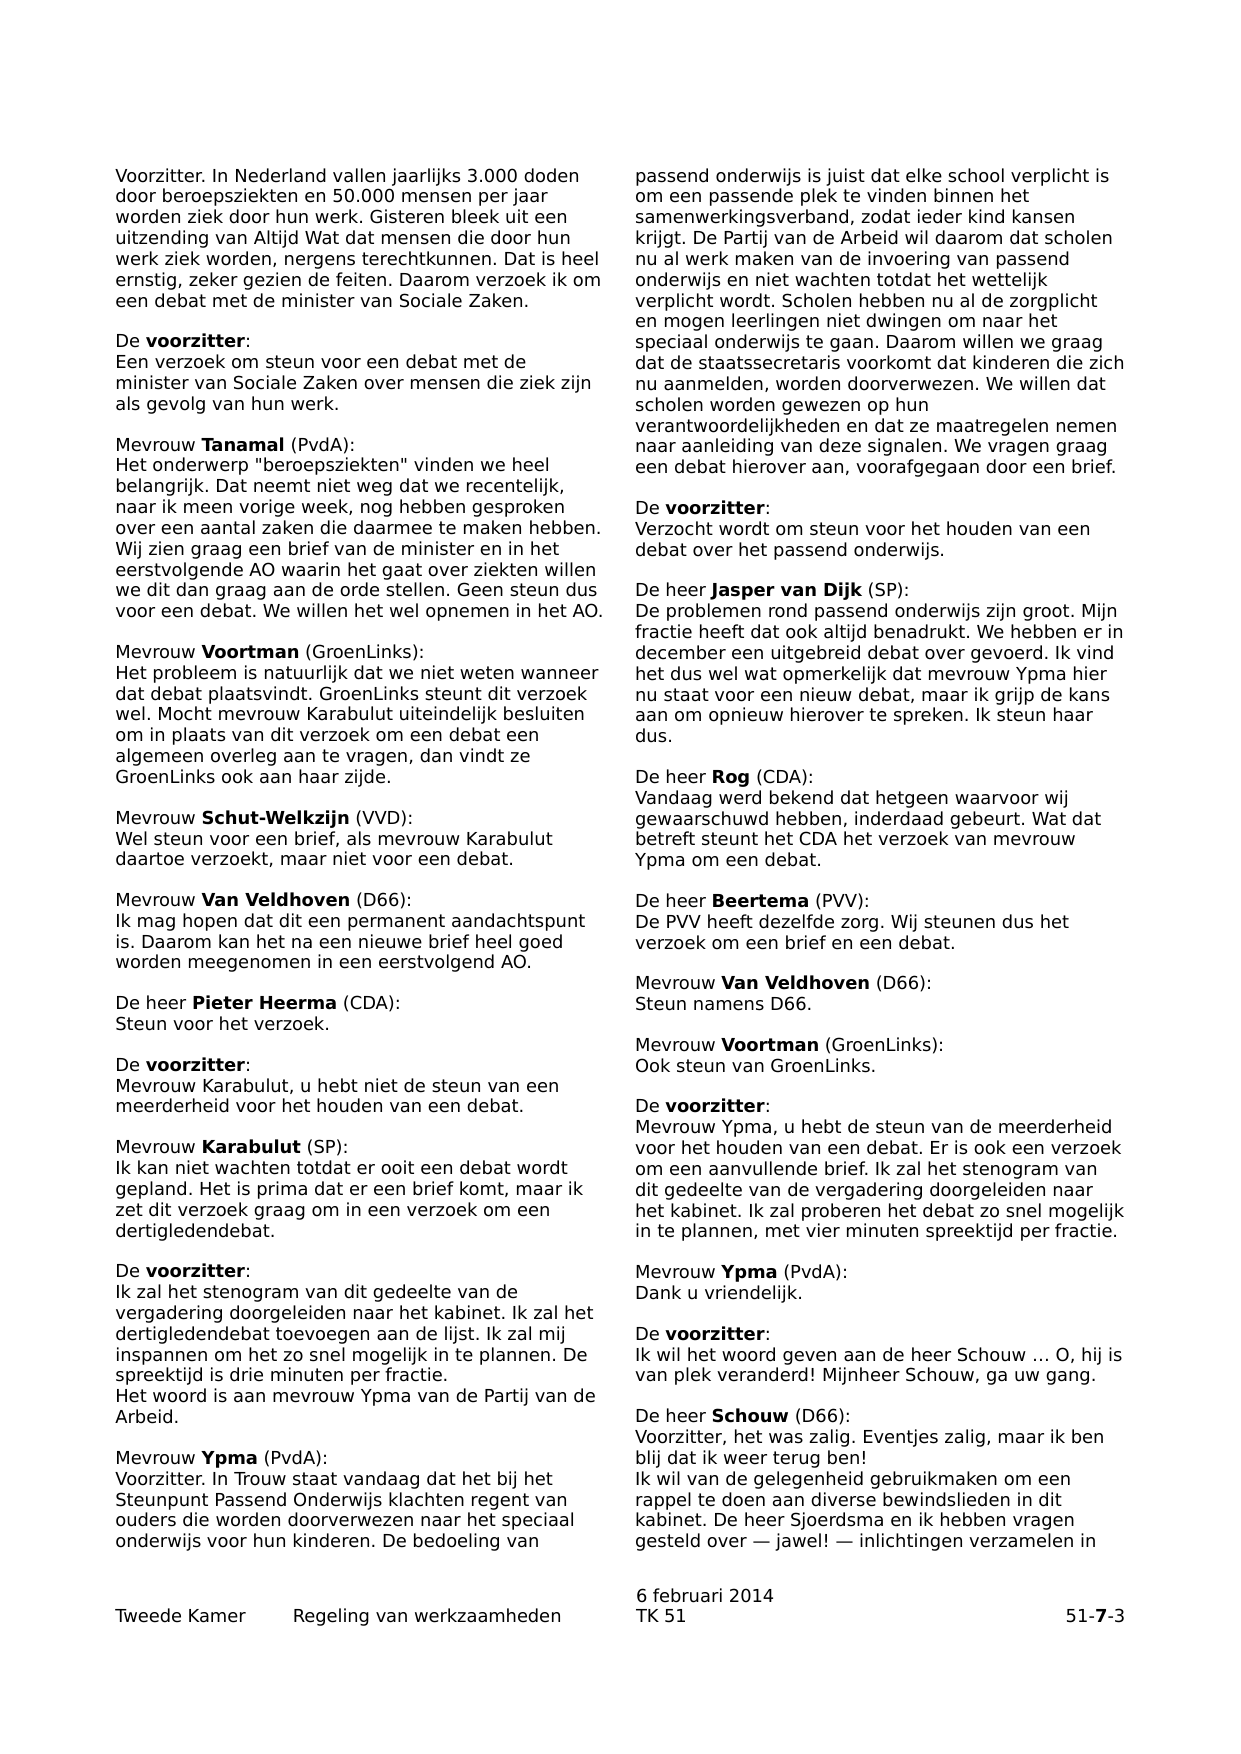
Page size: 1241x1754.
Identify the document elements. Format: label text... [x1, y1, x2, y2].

text Steun namens D66. [635, 994, 1125, 1015]
text De voorzitter: [635, 498, 1125, 518]
text De problemen rond passend onderwijs zijn groot. Mijn fractie heeft dat ook altijd benadrukt. We hebben er in december een uitgebreid debat over gevoerd. Ik vind het dus wel wat opmerkelijk dat mevrouw Ypma hier nu staat voor een nieuw debat, maar ik grijp de kans aan om opnieuw hierover te spreken. Ik steun haar dus. [635, 601, 1125, 747]
text De voorzitter: [635, 1324, 1125, 1344]
text Mevrouw Ypma, u hebt de steun van de meerderheid voor het houden van een debat. Er is ook een verzoek om een aanvullende brief. Ik zal het stenogram van dit gedeelte van de vergadering doorgeleiden naar het kabinet. Ik zal proberen het debat zo snel mogelijk in te plannen, met vier minuten spreektijd per fractie. [635, 1117, 1125, 1242]
text Ik zal het stenogram van dit gedeelte van de vergadering doorgeleiden naar het kabinet. Ik zal het dertigledendebat toevoegen aan de lijst. Ik zal mij inspannen om het zo snel mogelijk in te plannen. De spreektijd is drie minuten per fractie. [115, 1282, 605, 1386]
text De voorzitter: [115, 331, 605, 352]
text Ik wil het woord geven aan de heer Schouw … O, hij is van plek veranderd! Mijnheer Schouw, ga uw gang. [635, 1344, 1125, 1386]
text Ik wil van de gelegenheid gebruikmaken om een rappel te doen aan diverse bewindslieden in dit kabinet. De heer Sjoerdsma en ik hebben vragen gesteld over — jawel! — inlichtingen verzamelen in [635, 1468, 1125, 1552]
text De voorzitter: [635, 1096, 1125, 1117]
text Mevrouw Voortman (GroenLinks): [115, 642, 605, 662]
text Verzocht wordt om steun voor het houden van een debat over het passend onderwijs. [635, 518, 1125, 560]
text Ook steun van GroenLinks. [635, 1056, 1125, 1076]
text Mevrouw Voortman (GroenLinks): [635, 1035, 1125, 1056]
text De voorzitter: [115, 1261, 605, 1282]
text De heer Rog (CDA): [635, 767, 1125, 787]
text Vandaag werd bekend dat hetgeen waarvoor wij gewaarschuwd hebben, inderdaad gebeurt. Wat dat betreft steunt het CDA het verzoek van mevrouw Ypma om een debat. [635, 787, 1125, 871]
text De heer Jasper van Dijk (SP): [635, 580, 1125, 601]
text Het woord is aan mevrouw Ypma van de Partij van de Arbeid. [115, 1386, 605, 1428]
text Ik kan niet wachten totdat er ooit een debat wordt gepland. Het is prima dat er een brief komt, maar ik zet dit verzoek graag om in een verzoek om een dertigledendebat. [115, 1158, 605, 1241]
text De PVV heeft dezelfde zorg. Wij steunen dus het verzoek om een brief en een debat. [635, 912, 1125, 953]
text Wel steun voor een brief, als mevrouw Karabulut daartoe verzoekt, maar niet voor een debat. [115, 828, 605, 870]
text Ik mag hopen dat dit een permanent aandachtspunt is. Daarom kan het na een nieuwe brief heel goed worden meegenomen in een eerstvolgend AO. [115, 911, 605, 973]
text passend onderwijs is juist dat elke school verplicht is om een passende plek te vinden binnen het samenwerkingsverband, zodat ieder kind kansen krijgt. De Partij van de Arbeid wil daarom dat scholen nu al werk maken van de invoering van passend onderwijs en niet wachten totdat het wettelijk verplicht wordt. Scholen hebben nu al de zorgplicht en mogen leerlingen niet dwingen om naar het speciaal onderwijs te gaan. Daarom willen we graag dat de staatssecretaris voorkomt dat kinderen die zich nu aanmelden, worden doorverwezen. We willen dat scholen worden gewezen op hun verantwoordelijkheden en dat ze maatregelen nemen naar aanleiding van deze signalen. We vragen graag een debat hierover aan, voorafgegaan door een brief. [635, 165, 1125, 478]
text Mevrouw Tanamal (PvdA): [115, 434, 605, 455]
text Mevrouw Karabulut, u hebt niet de steun van een meerderheid voor het houden van een debat. [115, 1075, 605, 1117]
text Het onderwerp "beroepsziekten" vinden we heel belangrijk. Dat neemt niet weg dat we recentelijk, naar ik meen vorige week, nog hebben gesproken over een aantal zaken die daarmee te maken hebben. Wij zien graag een brief van de minister en in het eerstvolgende AO waarin het gaat over ziekten willen we dit dan graag aan de orde stellen. Geen steun dus voor een debat. We willen het wel opnemen in het AO. [115, 455, 605, 622]
text De heer Pieter Heerma (CDA): [115, 993, 605, 1014]
text De heer Beertema (PVV): [635, 891, 1125, 912]
text Een verzoek om steun voor een debat met de minister van Sociale Zaken over mensen die ziek zijn als gevolg van hun werk. [115, 352, 605, 414]
text Het probleem is natuurlijk dat we niet weten wanneer dat debat plaatsvindt. GroenLinks steunt dit verzoek wel. Mocht mevrouw Karabulut uiteindelijk besluiten om in plaats van dit verzoek om een debat een algemeen overleg aan te vragen, dan vindt ze GroenLinks ook aan haar zijde. [115, 662, 605, 787]
text Voorzitter. In Trouw staat vandaag dat het bij het Steunpunt Passend Onderwijs klachten regent van ouders die worden doorverwezen naar het speciaal onderwijs voor hun kinderen. De bedoeling van [115, 1468, 605, 1552]
text Mevrouw Van Veldhoven (D66): [115, 890, 605, 911]
text Dank u vriendelijk. [635, 1283, 1125, 1304]
text Voorzitter, het was zalig. Eventjes zalig, maar ik ben blij dat ik weer terug ben! [635, 1427, 1125, 1468]
text Voorzitter. In Nederland vallen jaarlijks 3.000 doden door beroepsziekten en 50.000 mensen per jaar worden ziek door hun werk. Gisteren bleek uit een uitzending van Altijd Wat dat mensen die door hun werk ziek worden, nergens terechtkunnen. Dat is heel ernstig, zeker gezien de feiten. Daarom verzoek ik om een debat met de minister van Sociale Zaken. [115, 165, 605, 311]
text De voorzitter: [115, 1055, 605, 1075]
text Mevrouw Ypma (PvdA): [115, 1448, 605, 1468]
text Mevrouw Schut-Welkzijn (VVD): [115, 807, 605, 828]
text Mevrouw Ypma (PvdA): [635, 1262, 1125, 1283]
text Steun voor het verzoek. [115, 1014, 605, 1035]
text Mevrouw Karabulut (SP): [115, 1137, 605, 1158]
text Mevrouw Van Veldhoven (D66): [635, 973, 1125, 994]
text De heer Schouw (D66): [635, 1406, 1125, 1427]
